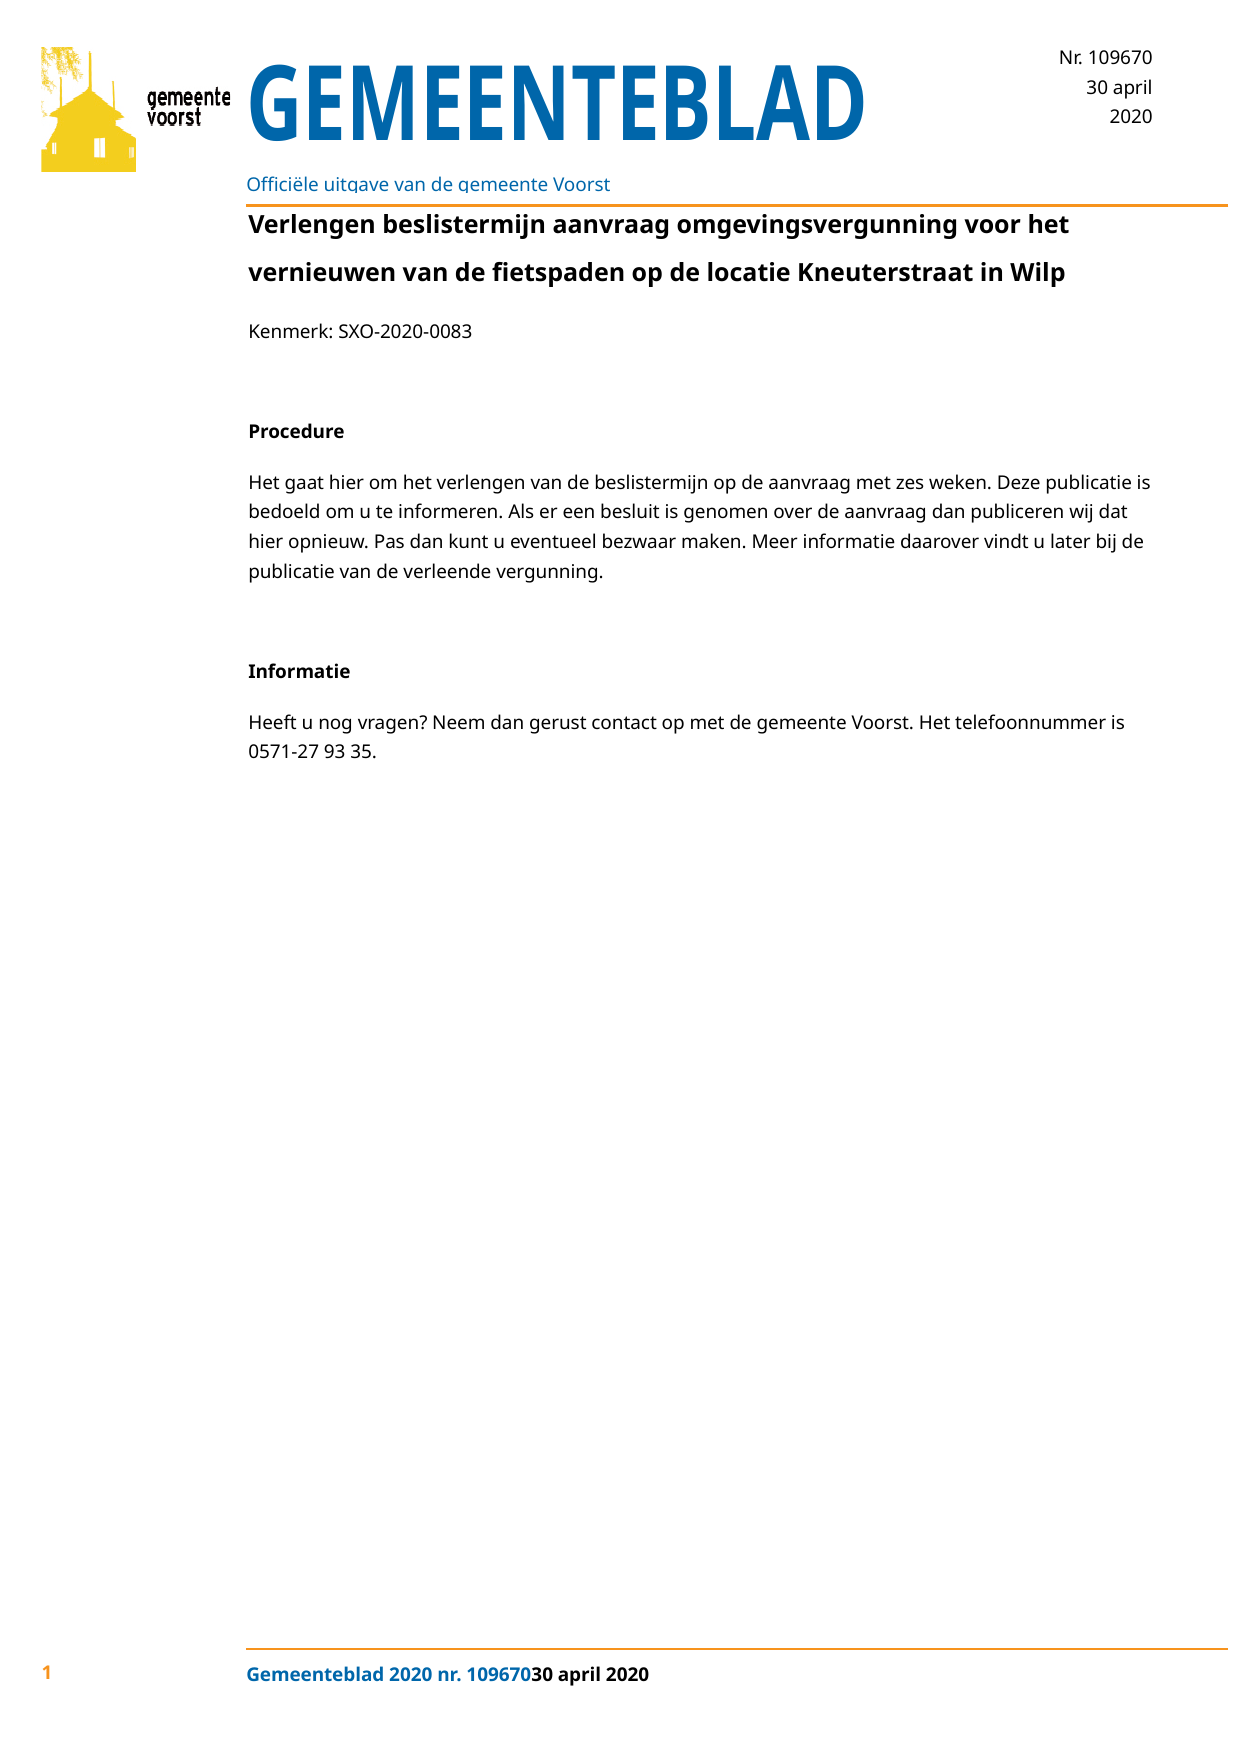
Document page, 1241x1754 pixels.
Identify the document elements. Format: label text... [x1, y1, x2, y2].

text Procedure [248, 419, 1152, 444]
text Kenmerk: SXO-2020-0083 [248, 318, 1152, 344]
text Heeft u nog vragen? Neem dan gerust contact op met de gemeente Voorst. Het telefoonnummer is 0571-27 93 35. [248, 709, 1152, 764]
text Het gaat hier om het verlengen van de beslistermijn op de aanvraag met zes weken. Deze publicatie is bedoeld om u te informeren. Als er een besluit is genomen over de aanvraag dan publiceren wij dat hier opnieuw. Pas dan kunt u eventueel bezwaar maken. Meer informatie daarover vindt u later bij de publicatie van de verleende vergunning. [248, 469, 1152, 584]
picture [41, 47, 231, 172]
text Verlengen beslistermijn aanvraag omgevingsvergunning voor het vernieuwen van de fietspaden op de locatie Kneuterstraat in Wilp [248, 207, 1152, 288]
text Informatie [248, 659, 1152, 684]
